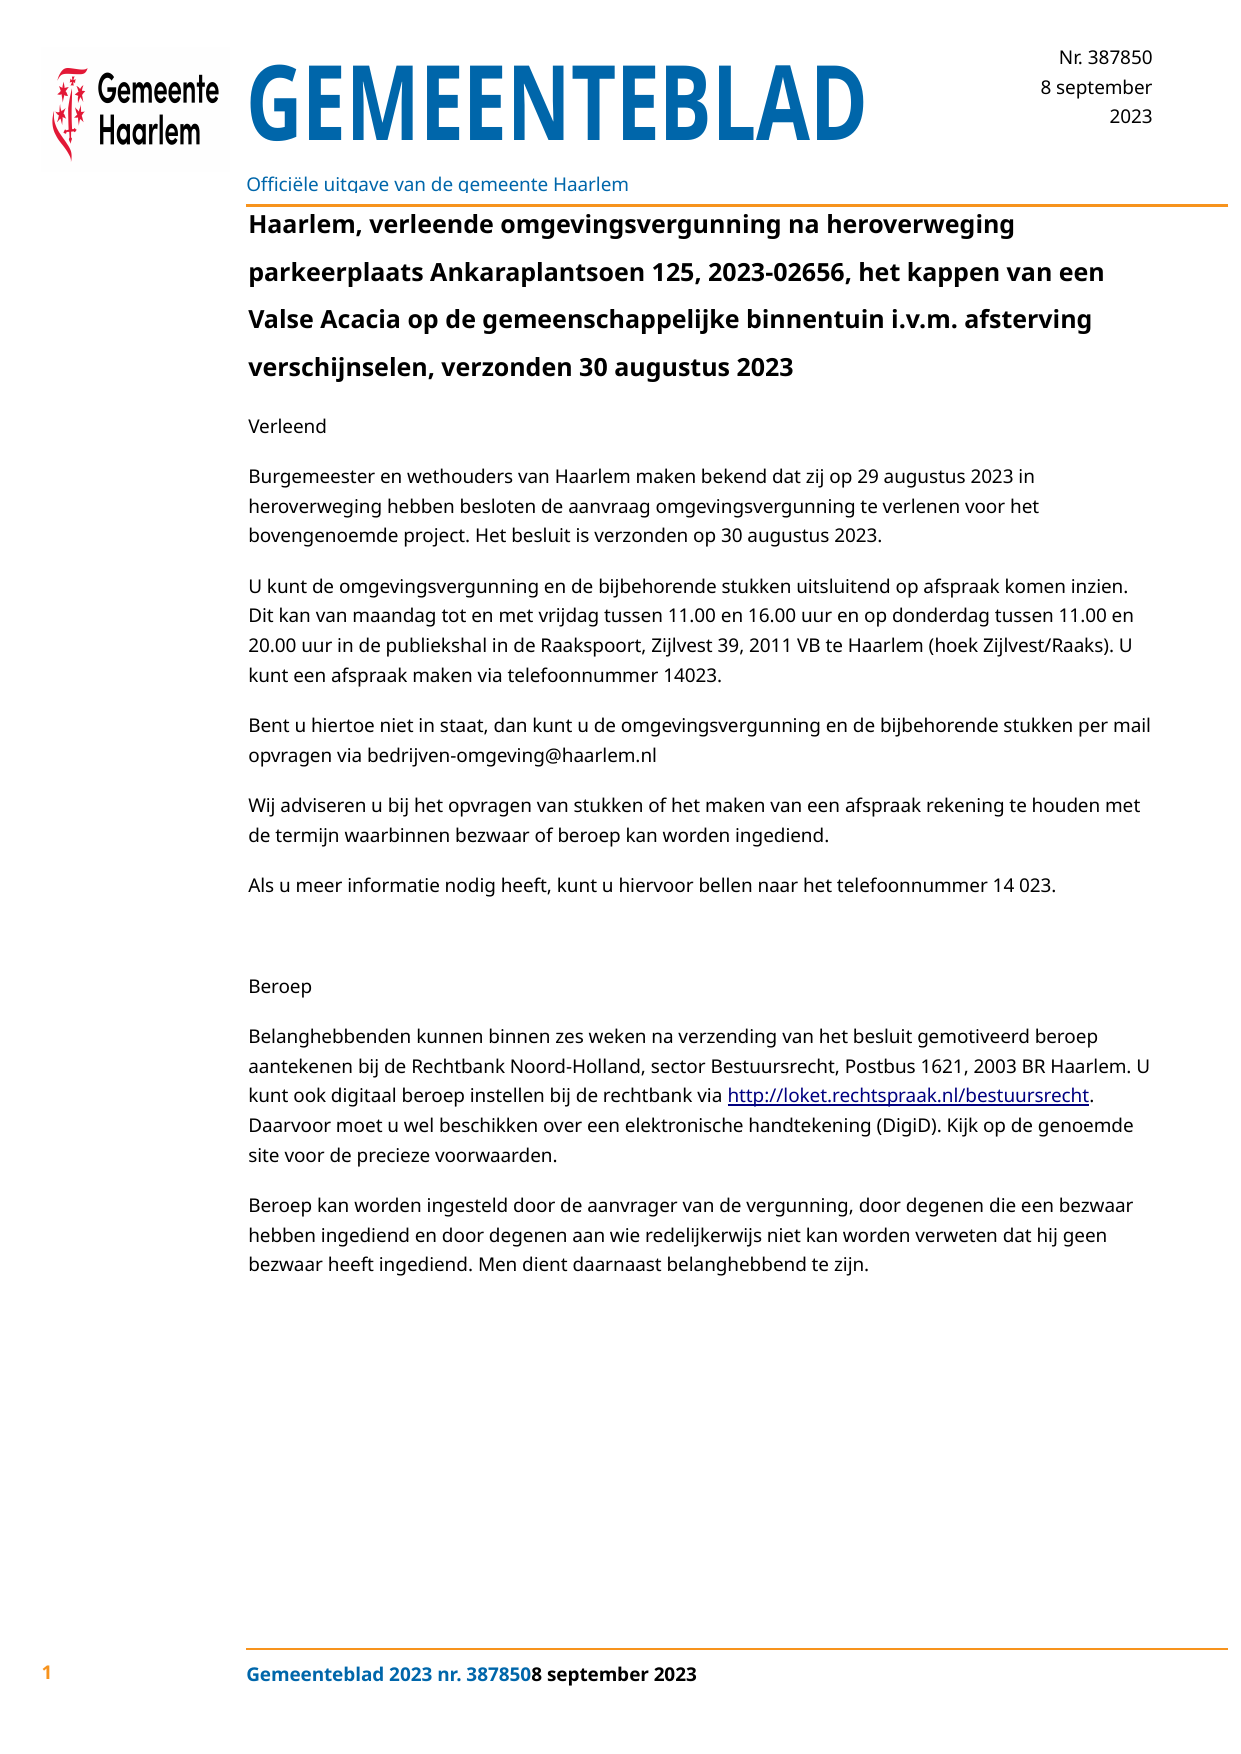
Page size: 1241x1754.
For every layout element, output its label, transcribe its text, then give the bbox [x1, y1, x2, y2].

text Belanghebbenden kunnen binnen zes weken na verzending van het besluit gemotiveerd beroep aantekenen bij de Rechtbank Noord-Holland, sector Bestuursrecht, Postbus 1621, 2003 BR Haarlem. U kunt ook digitaal beroep instellen bij de rechtbank via http://loket.rechtspraak.nl/bestuursrecht. Daarvoor moet u wel beschikken over een elektronische handtekening (DigiD). Kijk op de genoemde site voor de precieze voorwaarden. [248, 1023, 1152, 1168]
text U kunt de omgevingsvergunning en de bijbehorende stukken uitsluitend op afspraak komen inzien. Dit kan van maandag tot en met vrijdag tussen 11.00 en 16.00 uur en op donderdag tussen 11.00 en 20.00 uur in de publiekshal in de Raakspoort, Zijlvest 39, 2011 VB te Haarlem (hoek Zijlvest/Raaks). U kunt een afspraak maken via telefoonnummer 14023. [248, 573, 1152, 688]
text Beroep kan worden ingesteld door de aanvrager van de vergunning, door degenen die een bezwaar hebben ingediend en door degenen aan wie redelijkerwijs niet kan worden verweten dat hij geen bezwaar heeft ingediend. Men dient daarnaast belanghebbend te zijn. [248, 1192, 1152, 1277]
picture [41, 47, 231, 172]
text Bent u hiertoe niet in staat, dan kunt u de omgevingsvergunning en de bijbehorende stukken per mail opvragen via bedrijven-omgeving@haarlem.nl [248, 712, 1152, 768]
text Beroep [248, 973, 1152, 999]
text Burgemeester en wethouders van Haarlem maken bekend dat zij op 29 augustus 2023 in heroverweging hebben besloten de aanvraag omgevingsvergunning te verlenen voor het bovengenoemde project. Het besluit is verzonden op 30 augustus 2023. [248, 463, 1152, 548]
text Verleend [248, 413, 1152, 439]
text Haarlem, verleende omgevingsvergunning na heroverweging parkeerplaats Ankaraplantsoen 125, 2023-02656, het kappen van een Valse Acacia op de gemeenschappelijke binnentuin i.v.m. afsterving verschijnselen, verzonden 30 augustus 2023 [248, 207, 1152, 384]
text Wij adviseren u bij het opvragen van stukken of het maken van een afspraak rekening te houden met de termijn waarbinnen bezwaar of beroep kan worden ingediend. [248, 792, 1152, 848]
text Als u meer informatie nodig heeft, kunt u hiervoor bellen naar het telefoonnummer 14 023. [248, 872, 1152, 898]
